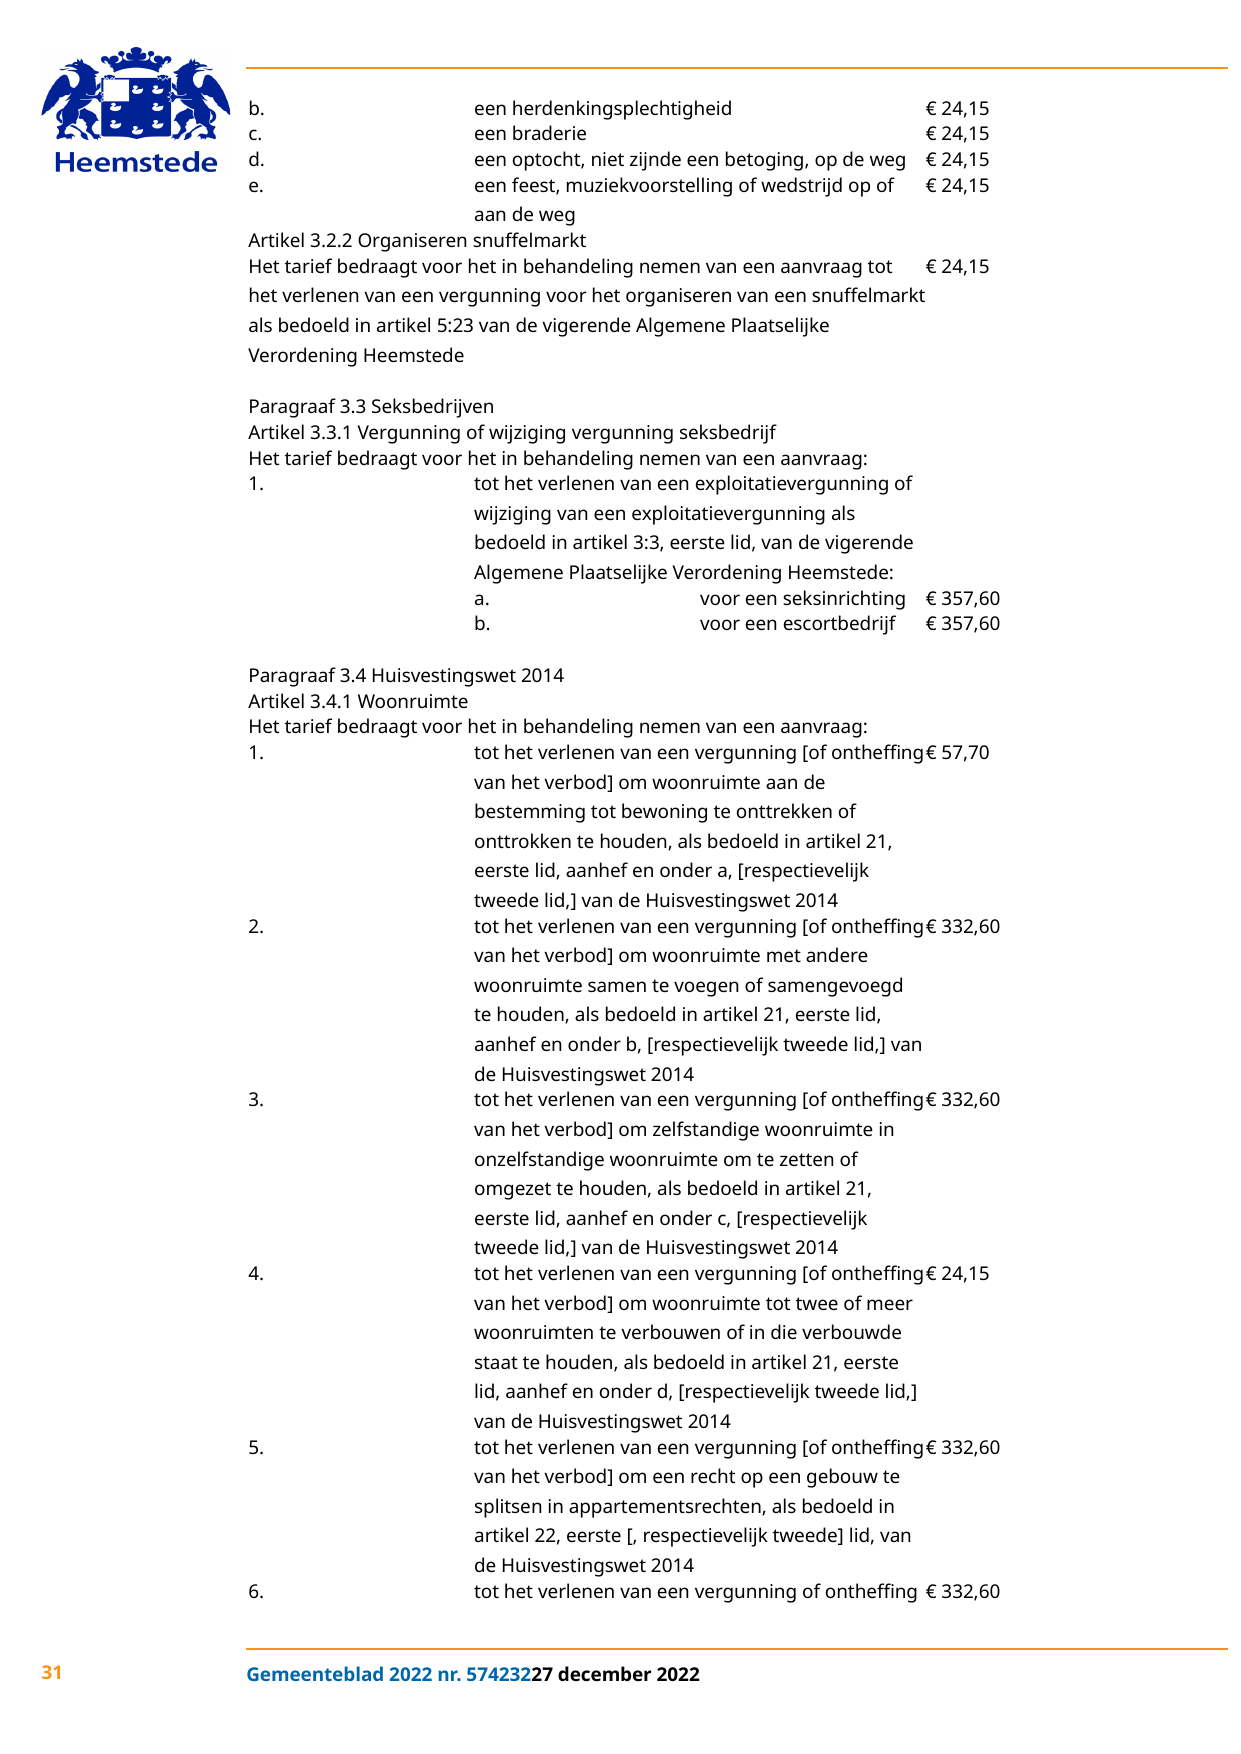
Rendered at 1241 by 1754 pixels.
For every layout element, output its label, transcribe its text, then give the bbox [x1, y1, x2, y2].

table_cell [926, 714, 1152, 739]
table_cell Artikel 3.3.1 Vergunning of wijziging vergunning seksbedrijf [248, 419, 926, 445]
table_cell [926, 445, 1152, 470]
table_cell 1. [248, 739, 474, 913]
table_cell een herdenkingsplechtigheid [474, 95, 926, 121]
table_cell 3. [248, 1087, 474, 1260]
table_cell € 24,15 [926, 253, 1152, 367]
table_cell Artikel 3.4.1 Woonruimte [248, 688, 926, 713]
table_cell Het tarief bedraagt voor het in behandeling nemen van een aanvraag: [248, 445, 926, 470]
table_cell b. [248, 95, 474, 121]
table_cell [926, 470, 1152, 585]
table_cell € 24,15 [926, 95, 1152, 121]
table_cell Paragraaf 3.3 Seksbedrijven [248, 393, 926, 419]
table_cell [926, 419, 1152, 445]
table_cell [926, 636, 1152, 662]
table_cell € 24,15 [926, 121, 1152, 146]
table_cell d. [248, 146, 474, 172]
table_cell e. [248, 172, 474, 227]
table_cell € 24,15 [926, 1260, 1152, 1434]
table_cell voor een seksinrichting [700, 585, 926, 611]
table_cell Het tarief bedraagt voor het in behandeling nemen van een aanvraag tot het verlenen van een vergunning voor het organiseren van een snuffelmarkt als bedoeld in artikel 5:23 van de vigerende Algemene Plaatselijke Verordening Heemstede [248, 253, 926, 367]
table_cell 2. [248, 913, 474, 1087]
table_cell 1. [248, 470, 474, 585]
table_cell € 24,15 [926, 146, 1152, 172]
table_cell b. [474, 611, 700, 636]
table_cell Paragraaf 3.4 Huisvestingswet 2014 [248, 662, 926, 688]
table_cell tot het verlenen van een vergunning [of ontheffing van het verbod] om zelfstandige woonruimte in onzelfstandige woonruimte om te zetten of omgezet te houden, als bedoeld in artikel 21, eerste lid, aanhef en onder c, [respectievelijk tweede lid,] van de Huisvestingswet 2014 [474, 1087, 926, 1260]
table_cell € 57,70 [926, 739, 1152, 913]
table_cell [474, 368, 926, 393]
table_cell € 332,60 [926, 1087, 1152, 1260]
table_cell [926, 688, 1152, 713]
table_cell 4. [248, 1260, 474, 1434]
table_cell [474, 636, 926, 662]
table_cell [248, 585, 474, 611]
picture [41, 47, 231, 172]
table_cell [926, 227, 1152, 253]
table_cell [926, 368, 1152, 393]
table_cell tot het verlenen van een vergunning [of ontheffing van het verbod] om woonruimte met andere woonruimte samen te voegen of samengevoegd te houden, als bedoeld in artikel 21, eerste lid, aanhef en onder b, [respectievelijk tweede lid,] van de Huisvestingswet 2014 [474, 913, 926, 1087]
table_cell Artikel 3.2.2 Organiseren snuffelmarkt [248, 227, 926, 253]
table_cell 5. [248, 1434, 474, 1578]
table_cell tot het verlenen van een vergunning [of ontheffing van het verbod] om een recht op een gebouw te splitsen in appartementsrechten, als bedoeld in artikel 22, eerste [, respectievelijk tweede] lid, van de Huisvestingswet 2014 [474, 1434, 926, 1578]
table_cell € 332,60 [926, 1578, 1152, 1604]
table_cell tot het verlenen van een exploitatievergunning of wijziging van een exploitatievergunning als bedoeld in artikel 3:3, eerste lid, van de vigerende Algemene Plaatselijke Verordening Heemstede: [474, 470, 926, 585]
table_cell tot het verlenen van een vergunning [of ontheffing van het verbod] om woonruimte tot twee of meer woonruimten te verbouwen of in die verbouwde staat te houden, als bedoeld in artikel 21, eerste lid, aanhef en onder d, [respectievelijk tweede lid,] van de Huisvestingswet 2014 [474, 1260, 926, 1434]
table_cell c. [248, 121, 474, 146]
table_cell [248, 611, 474, 636]
table_cell [926, 662, 1152, 688]
table_cell een feest, muziekvoorstelling of wedstrijd op of aan de weg [474, 172, 926, 227]
table_cell € 357,60 [926, 611, 1152, 636]
table_cell tot het verlenen van een vergunning of ontheffing [474, 1578, 926, 1604]
table_cell [248, 368, 474, 393]
table_cell tot het verlenen van een vergunning [of ontheffing van het verbod] om woonruimte aan de bestemming tot bewoning te onttrekken of onttrokken te houden, als bedoeld in artikel 21, eerste lid, aanhef en onder a, [respectievelijk tweede lid,] van de Huisvestingswet 2014 [474, 739, 926, 913]
table_cell 6. [248, 1578, 474, 1604]
table_cell € 332,60 [926, 913, 1152, 1087]
table_cell € 24,15 [926, 172, 1152, 227]
table_cell een braderie [474, 121, 926, 146]
table_cell [248, 636, 474, 662]
table_cell Het tarief bedraagt voor het in behandeling nemen van een aanvraag: [248, 714, 926, 739]
table_cell € 357,60 [926, 585, 1152, 611]
table_cell voor een escortbedrijf [700, 611, 926, 636]
table_cell een optocht, niet zijnde een betoging, op de weg [474, 146, 926, 172]
table_cell a. [474, 585, 700, 611]
table_cell € 332,60 [926, 1434, 1152, 1578]
table_cell [926, 393, 1152, 419]
